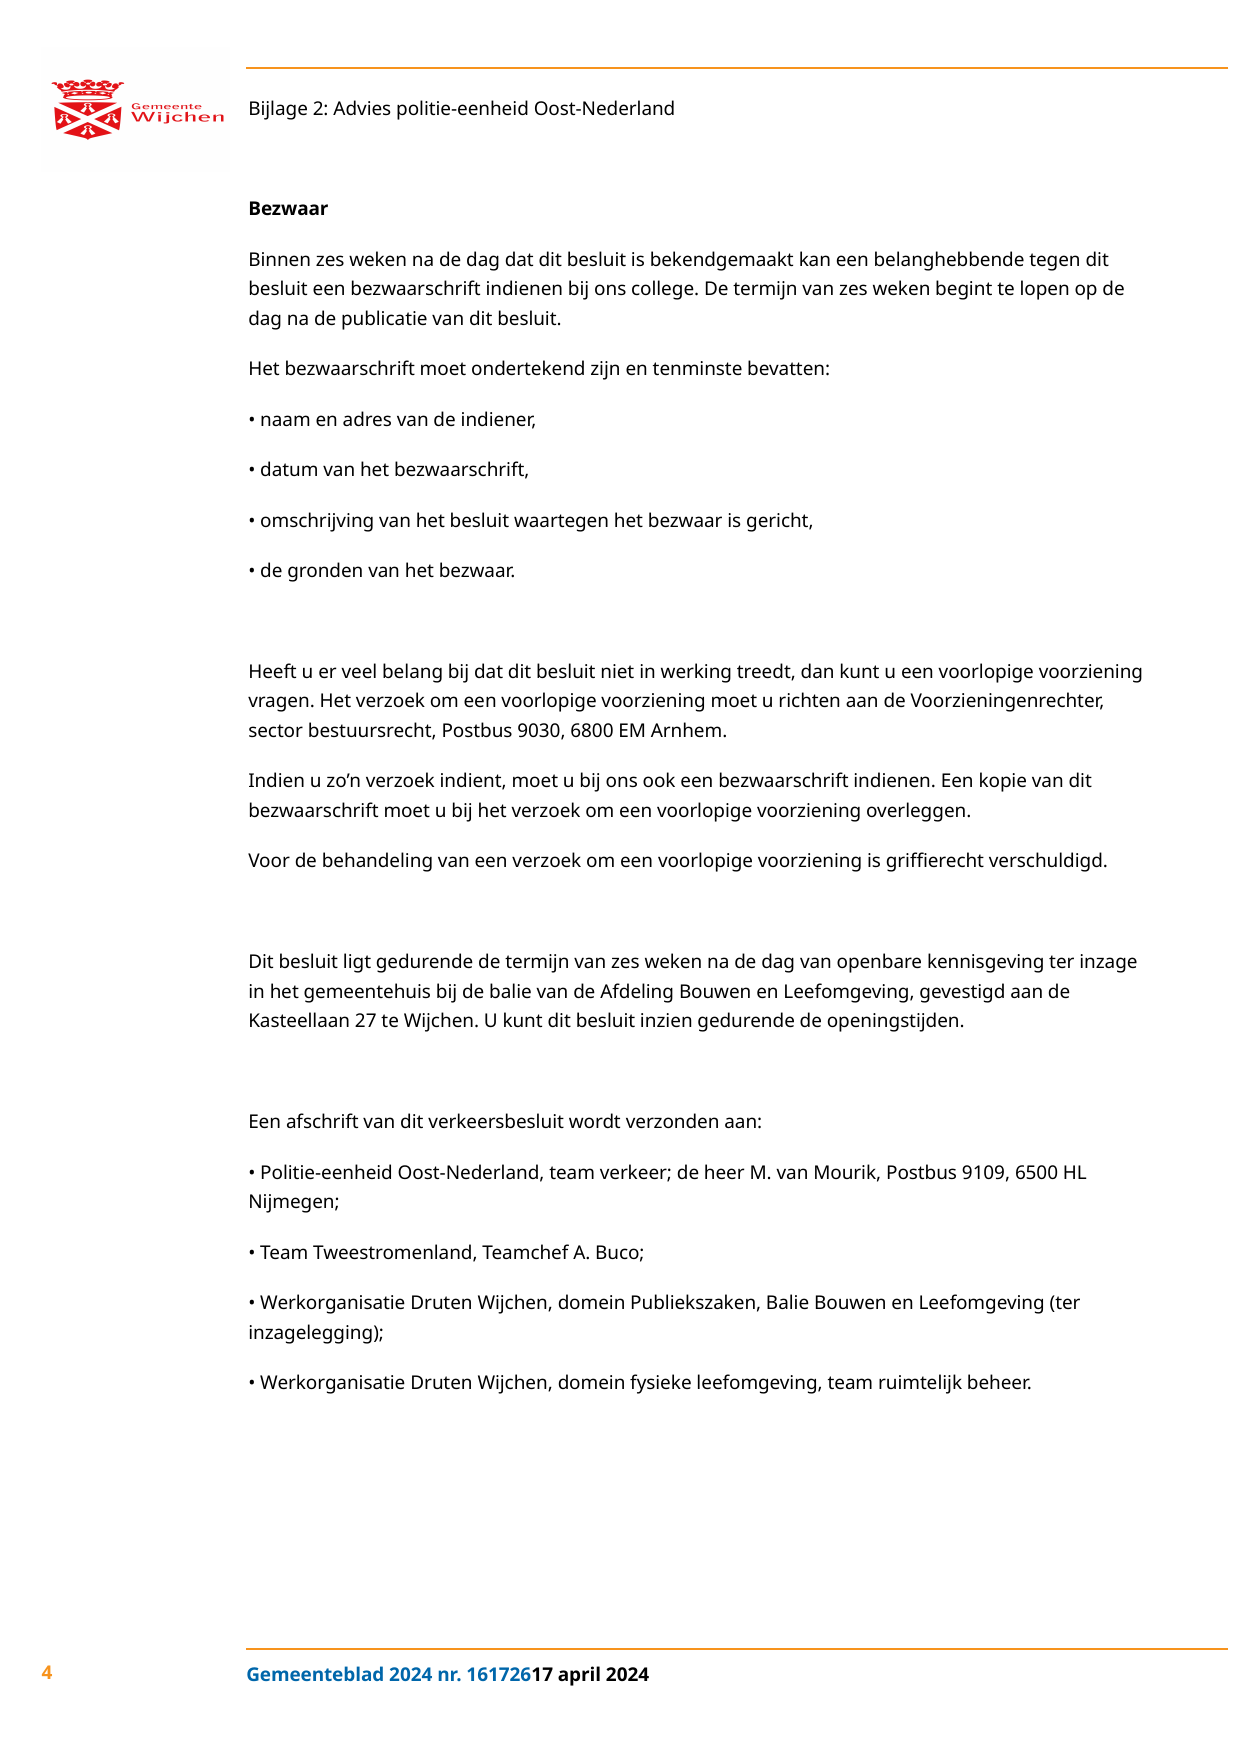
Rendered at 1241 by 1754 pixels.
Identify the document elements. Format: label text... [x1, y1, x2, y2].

text Dit besluit ligt gedurende de termijn van zes weken na de dag van openbare kennisgeving ter inzage in het gemeentehuis bij de balie van de Afdeling Bouwen en Leefomgeving, gevestigd aan de Kasteellaan 27 te Wijchen. U kunt dit besluit inzien gedurende de openingstijden. [248, 948, 1152, 1033]
text Een afschrift van dit verkeersbesluit wordt verzonden aan: [248, 1108, 1152, 1134]
text Binnen zes weken na de dag dat dit besluit is bekendgemaakt kan een belanghebbende tegen dit besluit een bezwaarschrift indienen bij ons college. De termijn van zes weken begint te lopen op de dag na de publicatie van dit besluit. [248, 246, 1152, 331]
text • omschrijving van het besluit waartegen het bezwaar is gericht, [248, 507, 1152, 533]
text • Politie-eenheid Oost-Nederland, team verkeer; de heer M. van Mourik, Postbus 9109, 6500 HL Nijmegen; [248, 1159, 1152, 1214]
text Indien u zo’n verzoek indient, moet u bij ons ook een bezwaarschrift indienen. Een kopie van dit bezwaarschrift moet u bij het verzoek om een voorlopige voorziening overleggen. [248, 768, 1152, 823]
text • Werkorganisatie Druten Wijchen, domein fysieke leefomgeving, team ruimtelijk beheer. [248, 1369, 1152, 1395]
text • de gronden van het bezwaar. [248, 557, 1152, 583]
picture [41, 47, 231, 172]
text Voor de behandeling van een verzoek om een voorlopige voorziening is griffierecht verschuldigd. [248, 848, 1152, 873]
text • Team Tweestromenland, Teamchef A. Buco; [248, 1239, 1152, 1265]
text Het bezwaarschrift moet ondertekend zijn en tenminste bevatten: [248, 356, 1152, 381]
text Bijlage 2: Advies politie-eenheid Oost-Nederland [248, 95, 1152, 121]
text • Werkorganisatie Druten Wijchen, domein Publiekszaken, Balie Bouwen en Leefomgeving (ter inzagelegging); [248, 1289, 1152, 1345]
text Heeft u er veel belang bij dat dit besluit niet in werking treedt, dan kunt u een voorlopige voorziening vragen. Het verzoek om een voorlopige voorziening moet u richten aan de Voorzieningenrechter, sector bestuursrecht, Postbus 9030, 6800 EM Arnhem. [248, 658, 1152, 743]
text Bezwaar [248, 196, 1152, 221]
text • naam en adres van de indiener, [248, 406, 1152, 432]
text • datum van het bezwaarschrift, [248, 456, 1152, 482]
